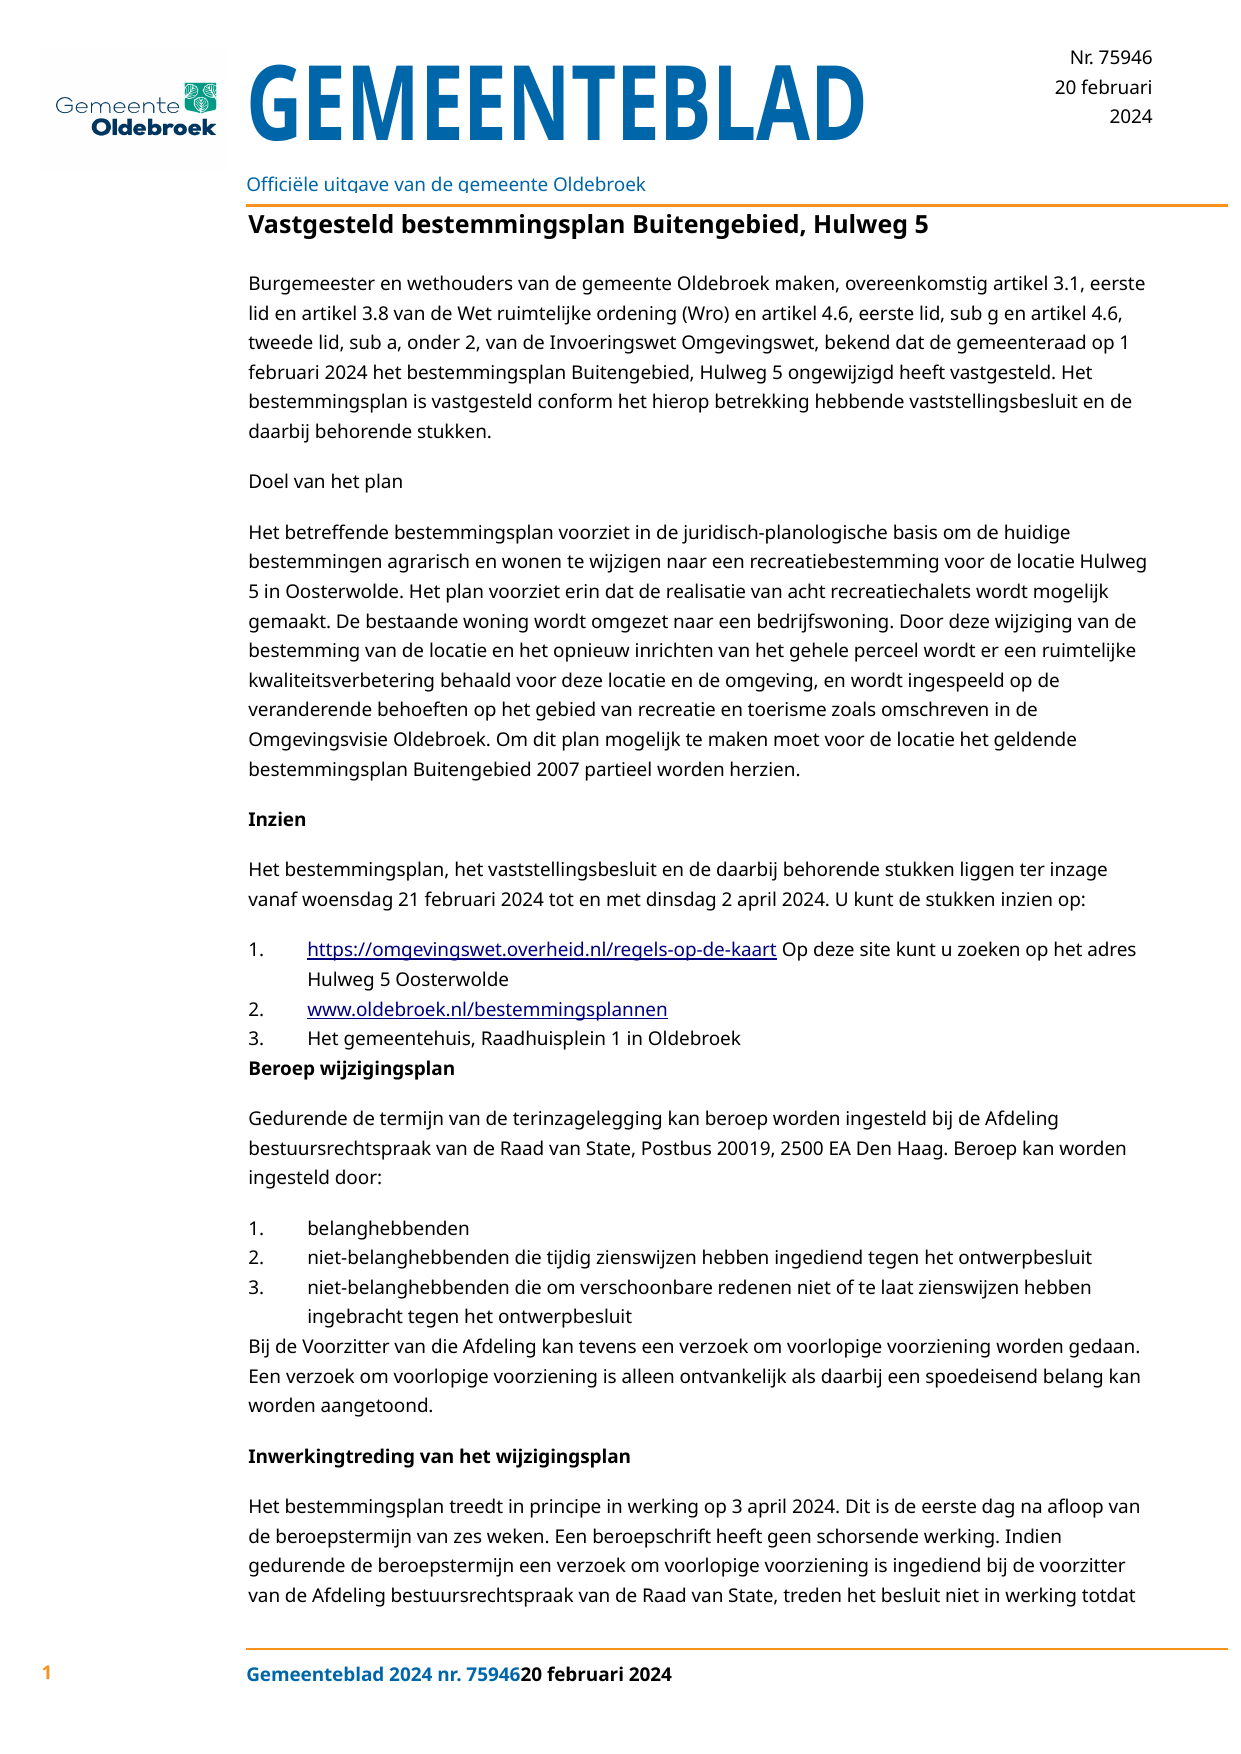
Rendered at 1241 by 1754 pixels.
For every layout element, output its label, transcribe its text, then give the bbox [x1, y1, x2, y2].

text Bij de Voorzitter van die Afdeling kan tevens een verzoek om voorlopige voorziening worden gedaan. Een verzoek om voorlopige voorziening is alleen ontvankelijk als daarbij een spoedeisend belang kan worden aangetoond. [248, 1333, 1152, 1418]
text Het betreffende bestemmingsplan voorziet in de juridisch-planologische basis om de huidige bestemmingen agrarisch en wonen te wijzigen naar een recreatiebestemming voor de locatie Hulweg 5 in Oosterwolde. Het plan voorziet erin dat de realisatie van acht recreatiechalets wordt mogelijk gemaakt. De bestaande woning wordt omgezet naar een bedrijfswoning. Door deze wijziging van de bestemming van de locatie en het opnieuw inrichten van het gehele perceel wordt er een ruimtelijke kwaliteitsverbetering behaald voor deze locatie en de omgeving, en wordt ingespeeld op de veranderende behoeften op het gebied van recreatie en toerisme zoals omschreven in de Omgevingsvisie Oldebroek. Om dit plan mogelijk te maken moet voor de locatie het geldende bestemmingsplan Buitengebied 2007 partieel worden herzien. [248, 519, 1152, 781]
text Het bestemmingsplan treedt in principe in werking op 3 april 2024. Dit is de eerste dag na afloop van de beroepstermijn van zes weken. Een beroepschrift heeft geen schorsende werking. Indien gedurende de beroepstermijn een verzoek om voorlopige voorziening is ingediend bij de voorzitter van de Afdeling bestuursrechtspraak van de Raad van State, treden het besluit niet in werking totdat [248, 1493, 1152, 1608]
text Inzien [248, 806, 1152, 832]
list https://omgevingswet.overheid.nl/regels-op-de-kaart Op deze site kunt u zoeken op het adres Hulweg 5 Oosterwolde [248, 937, 1152, 992]
list belanghebbenden [248, 1215, 1152, 1241]
list niet-belanghebbenden die tijdig zienswijzen hebben ingediend tegen het ontwerpbesluit [248, 1244, 1152, 1270]
text Het bestemmingsplan, het vaststellingsbesluit en de daarbij behorende stukken liggen ter inzage vanaf woensdag 21 februari 2024 tot en met dinsdag 2 april 2024. U kunt de stukken inzien op: [248, 857, 1152, 912]
text Burgemeester en wethouders van de gemeente Oldebroek maken, overeenkomstig artikel 3.1, eerste lid en artikel 3.8 van de Wet ruimtelijke ordening (Wro) en artikel 4.6, eerste lid, sub g en artikel 4.6, tweede lid, sub a, onder 2, van de Invoeringswet Omgevingswet, bekend dat de gemeenteraad op 1 februari 2024 het bestemmingsplan Buitengebied, Hulweg 5 ongewijzigd heeft vastgesteld. Het bestemmingsplan is vastgesteld conform het hierop betrekking hebbende vaststellingsbesluit en de daarbij behorende stukken. [248, 270, 1152, 444]
text Gedurende de termijn van de terinzagelegging kan beroep worden ingesteld bij de Afdeling bestuursrechtspraak van de Raad van State, Postbus 20019, 2500 EA Den Haag. Beroep kan worden ingesteld door: [248, 1105, 1152, 1190]
text Beroep wijzigingsplan [248, 1055, 1152, 1081]
list www.oldebroek.nl/bestemmingsplannen [248, 996, 1152, 1021]
text Vastgesteld bestemmingsplan Buitengebied, Hulweg 5 [248, 207, 1152, 241]
picture [41, 47, 231, 172]
list Het gemeentehuis, Raadhuisplein 1 in Oldebroek [248, 1025, 1152, 1051]
text Inwerkingtreding van het wijzigingsplan [248, 1443, 1152, 1468]
text Doel van het plan [248, 469, 1152, 494]
list niet-belanghebbenden die om verschoonbare redenen niet of te laat zienswijzen hebben ingebracht tegen het ontwerpbesluit [248, 1274, 1152, 1329]
